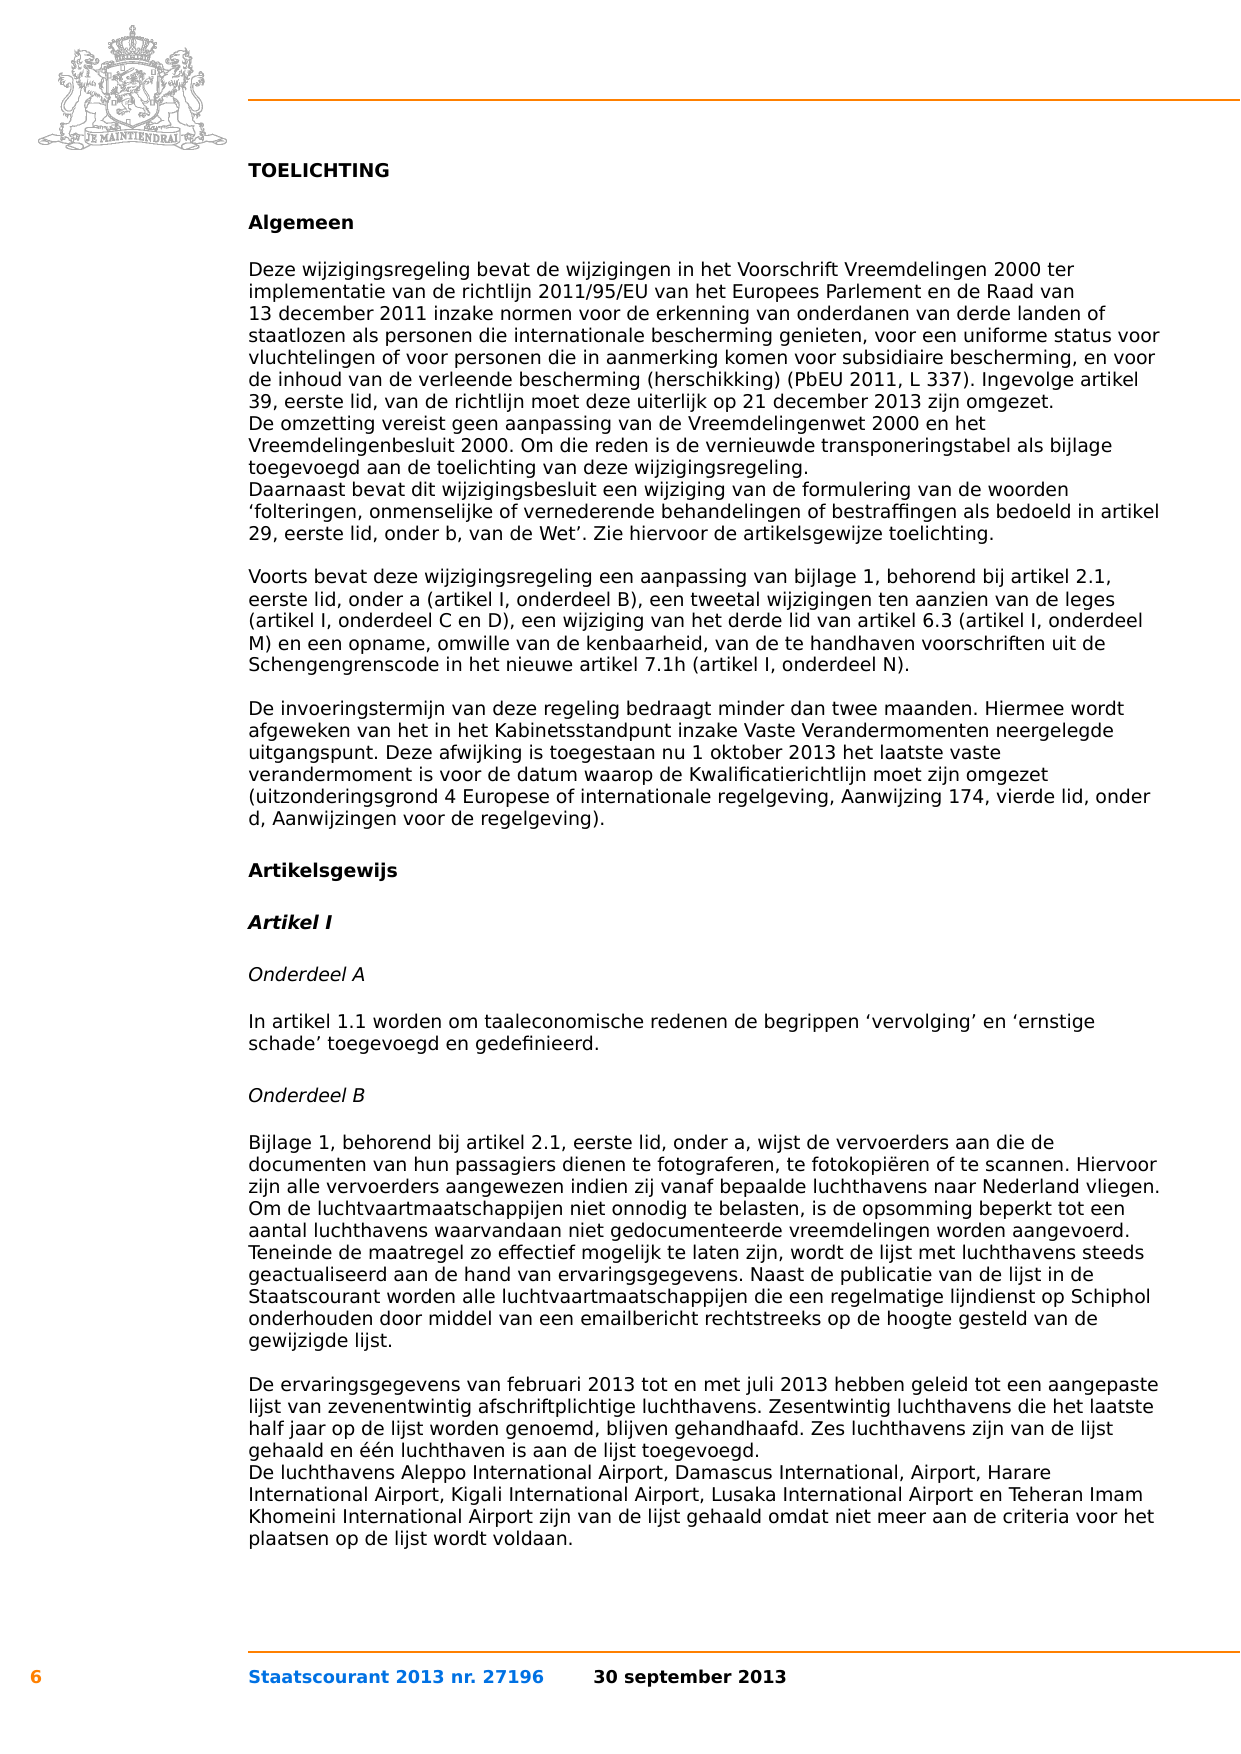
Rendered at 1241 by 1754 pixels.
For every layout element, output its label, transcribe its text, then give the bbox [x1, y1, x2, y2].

subtitle Onderdeel B [248, 1085, 1163, 1107]
text In artikel 1.1 worden om taaleconomische redenen de begrippen ‘vervolging’ en ‘ernstige schade’ toegevoegd en gedefinieerd. [248, 1011, 1163, 1055]
subtitle Artikelsgewijs [248, 860, 1163, 882]
text Daarnaast bevat dit wijzigingsbesluit een wijziging van de formulering van de woorden ‘folteringen, onmenselijke of vernederende behandelingen of bestraffingen als bedoeld in artikel 29, eerste lid, onder b, van de Wet’. Zie hiervoor de artikelsgewijze toelichting. [248, 479, 1163, 544]
text De invoeringstermijn van deze regeling bedraagt minder dan twee maanden. Hiermee wordt afgeweken van het in het Kabinetsstandpunt inzake Vaste Verandermomenten neergelegde uitgangspunt. Deze afwijking is toegestaan nu 1 oktober 2013 het laatste vaste verandermoment is voor de datum waarop de Kwalificatierichtlijn moet zijn omgezet (uitzonderingsgrond 4 Europese of internationale regelgeving, Aanwijzing 174, vierde lid, onder d, Aanwijzingen voor de regelgeving). [248, 698, 1163, 830]
picture [38, 25, 227, 150]
text Bijlage 1, behorend bij artikel 2.1, eerste lid, onder a, wijst de vervoerders aan die de documenten van hun passagiers dienen te fotograferen, te fotokopiëren of te scannen. Hiervoor zijn alle vervoerders aangewezen indien zij vanaf bepaalde luchthavens naar Nederland vliegen. Om de luchtvaartmaatschappijen niet onnodig te belasten, is de opsomming beperkt tot een aantal luchthavens waarvandaan niet gedocumenteerde vreemdelingen worden aangevoerd. Teneinde de maatregel zo effectief mogelijk te laten zijn, wordt de lijst met luchthavens steeds geactualiseerd aan de hand van ervaringsgegevens. Naast de publicatie van de lijst in de Staatscourant worden alle luchtvaartmaatschappijen die een regelmatige lijndienst op Schiphol onderhouden door middel van een emailbericht rechtstreeks op de hoogte gesteld van de gewijzigde lijst. [248, 1132, 1163, 1352]
text Deze wijzigingsregeling bevat de wijzigingen in het Voorschrift Vreemdelingen 2000 ter implementatie van de richtlijn 2011/95/EU van het Europees Parlement en de Raad van 13 december 2011 inzake normen voor de erkenning van onderdanen van derde landen of staatlozen als personen die internationale bescherming genieten, voor een uniforme status voor vluchtelingen of voor personen die in aanmerking komen voor subsidiaire bescherming, en voor de inhoud van de verleende bescherming (herschikking) (PbEU 2011, L 337). Ingevolge artikel 39, eerste lid, van de richtlijn moet deze uiterlijk op 21 december 2013 zijn omgezet. [248, 259, 1163, 413]
subtitle TOELICHTING [248, 160, 1163, 182]
text De omzetting vereist geen aanpassing van de Vreemdelingenwet 2000 en het Vreemdelingenbesluit 2000. Om die reden is de vernieuwde transponeringstabel als bijlage toegevoegd aan de toelichting van deze wijzigingsregeling. [248, 413, 1163, 479]
subtitle Artikel I [248, 912, 1163, 934]
text De luchthavens Aleppo International Airport, Damascus International, Airport, Harare International Airport, Kigali International Airport, Lusaka International Airport en Teheran Imam Khomeini International Airport zijn van de lijst gehaald omdat niet meer aan de criteria voor het plaatsen op de lijst wordt voldaan. [248, 1462, 1163, 1549]
subtitle Algemeen [248, 212, 1163, 234]
text De ervaringsgegevens van februari 2013 tot en met juli 2013 hebben geleid tot een aangepaste lijst van zevenentwintig afschriftplichtige luchthavens. Zesentwintig luchthavens die het laatste half jaar op de lijst worden genoemd, blijven gehandhaafd. Zes luchthavens zijn van de lijst gehaald en één luchthaven is aan de lijst toegevoegd. [248, 1374, 1163, 1462]
subtitle Onderdeel A [248, 964, 1163, 986]
text Voorts bevat deze wijzigingsregeling een aanpassing van bijlage 1, behorend bij artikel 2.1, eerste lid, onder a (artikel I, onderdeel B), een tweetal wijzigingen ten aanzien van de leges (artikel I, onderdeel C en D), een wijziging van het derde lid van artikel 6.3 (artikel I, onderdeel M) en een opname, omwille van de kenbaarheid, van de te handhaven voorschriften uit de Schengengrenscode in het nieuwe artikel 7.1h (artikel I, onderdeel N). [248, 566, 1163, 676]
